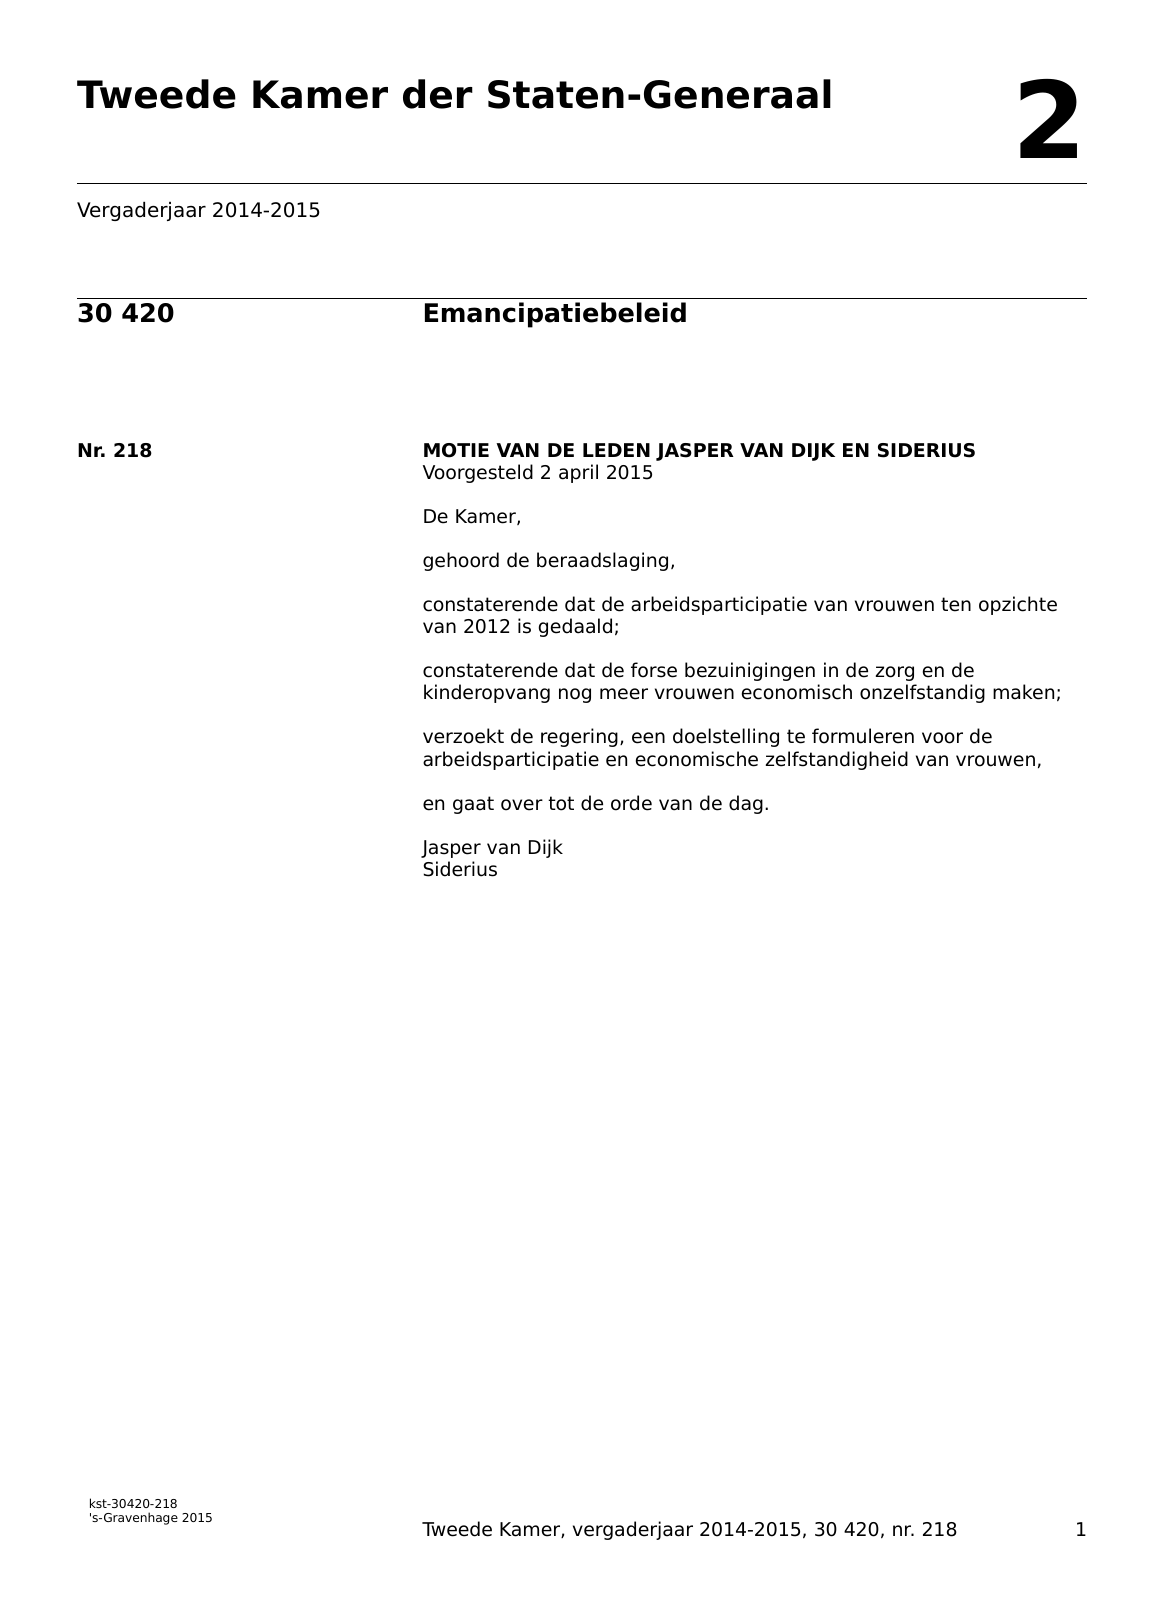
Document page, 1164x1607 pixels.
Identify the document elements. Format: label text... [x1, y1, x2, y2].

subtitle 30 420 Emancipatiebeleid [77, 299, 1087, 329]
text verzoekt de regering, een doelstelling te formuleren voor de arbeidsparticipatie en economische zelfstandigheid van vrouwen, [422, 726, 1087, 770]
table_header Tweede Kamer der Staten-Generaal [77, 59, 886, 183]
text constaterende dat de arbeidsparticipatie van vrouwen ten opzichte van 2012 is gedaald; [422, 594, 1087, 638]
text en gaat over tot de orde van de dag. [422, 793, 1087, 814]
table_header 2 [886, 59, 1087, 183]
text 's-Gravenhage 2015 [88, 1511, 323, 1525]
subtitle Nr. 218 MOTIE VAN DE LEDEN JASPER VAN DIJK EN SIDERIUS [77, 440, 1087, 462]
table_cell Vergaderjaar 2014-2015 [77, 184, 1087, 298]
text Jasper van Dijk [422, 837, 1087, 859]
text constaterende dat de forse bezuinigingen in de zorg en de kinderopvang nog meer vrouwen economisch onzelfstandig maken; [422, 660, 1087, 704]
text De Kamer, [422, 506, 1087, 528]
text kst-30420-218 [88, 1497, 323, 1511]
text Voorgesteld 2 april 2015 [422, 462, 1087, 484]
text gehoord de beraadslaging, [422, 550, 1087, 572]
text Siderius [422, 859, 1087, 881]
